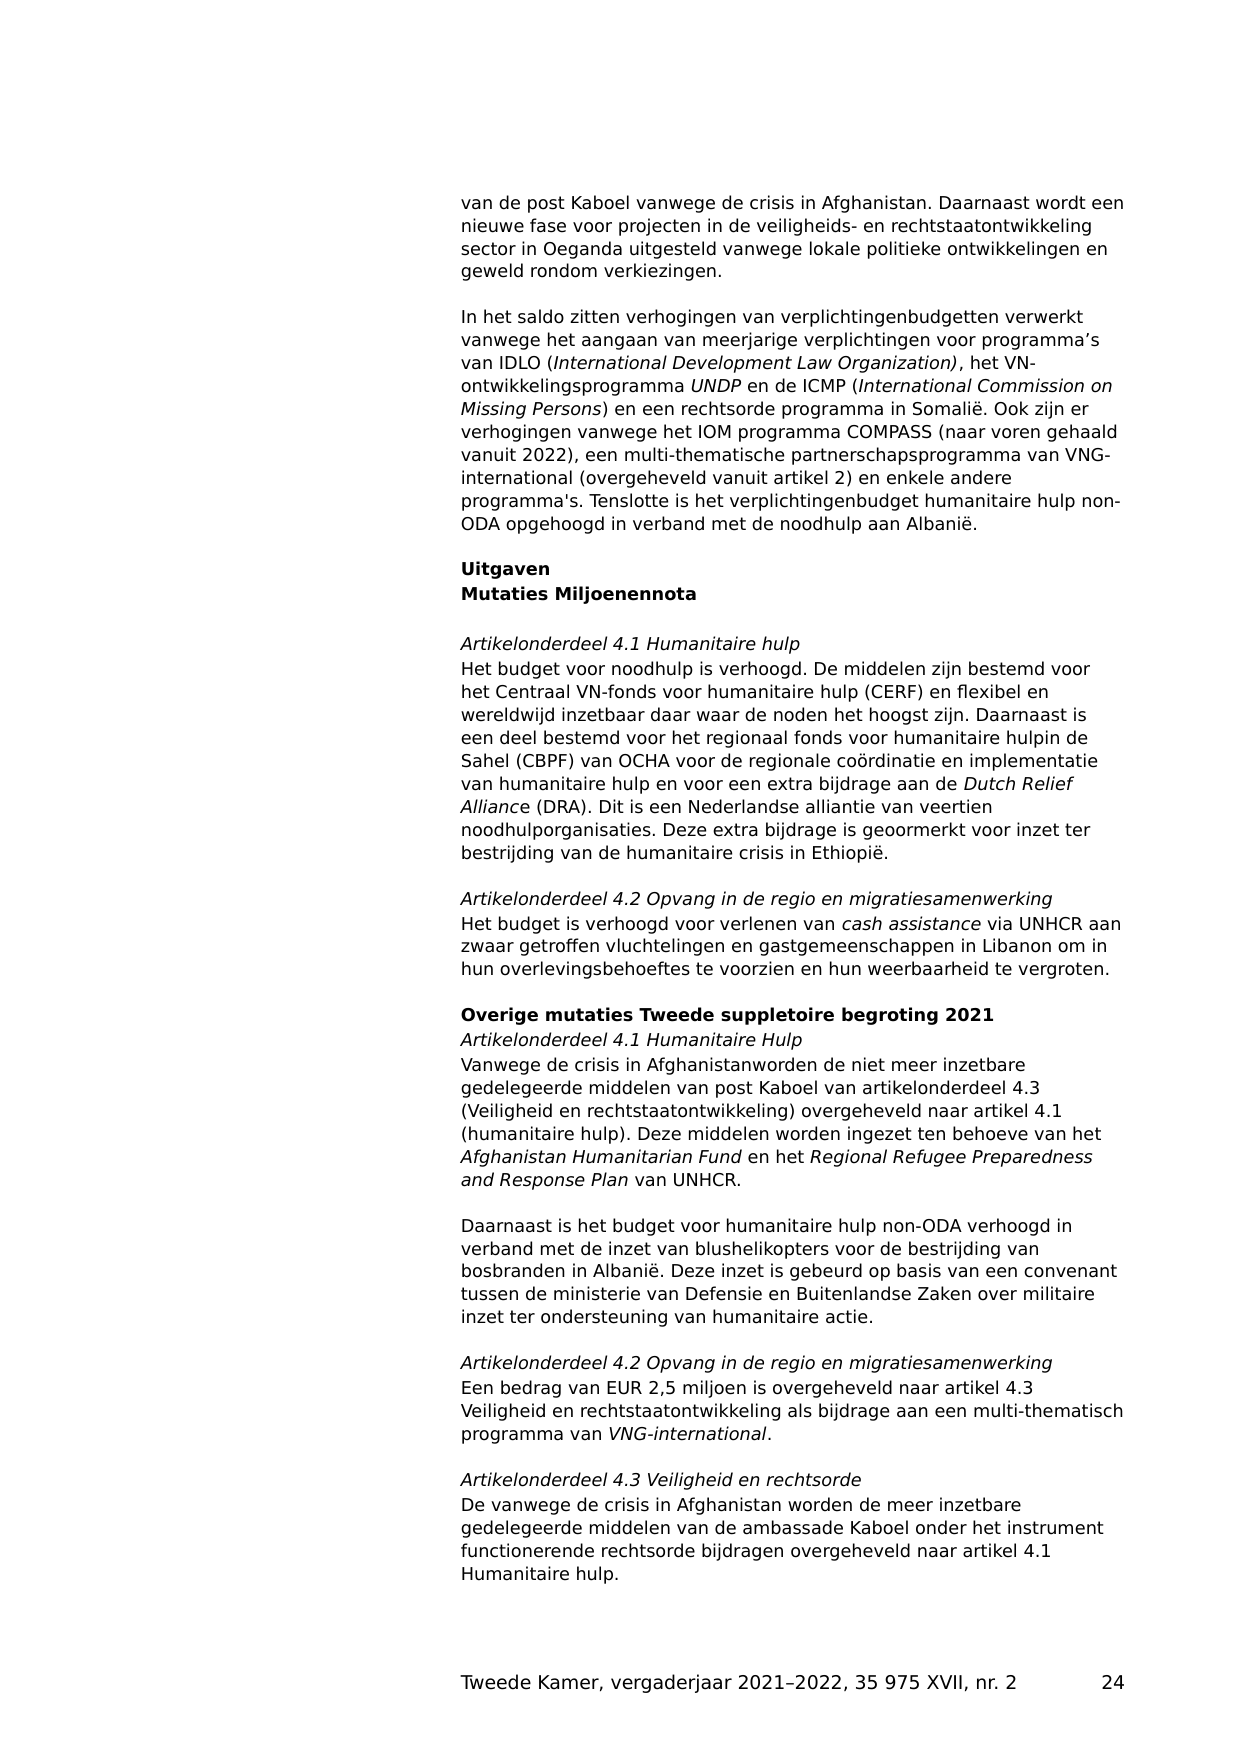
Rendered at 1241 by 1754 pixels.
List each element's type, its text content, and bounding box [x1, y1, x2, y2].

text Artikelonderdeel 4.2 Opvang in de regio en migratiesamenwerking [461, 887, 1125, 909]
text Artikelonderdeel 4.2 Opvang in de regio en migratiesamenwerking [461, 1351, 1125, 1374]
text Artikelonderdeel 4.1 Humanitaire hulp [461, 632, 1125, 655]
text Uitgaven [461, 557, 1125, 580]
text In het saldo zitten verhogingen van verplichtingenbudgetten verwerkt vanwege het aangaan van meerjarige verplichtingen voor programma’s van IDLO (International Development Law Organization), het VN-ontwikkelingsprogramma UNDP en de ICMP (International Commission on Missing Persons) en een rechtsorde programma in Somalië. Ook zijn er verhogingen vanwege het IOM programma COMPASS (naar voren gehaald vanuit 2022), een multi-thematische partnerschapsprogramma van VNG-international (overgeheveld vanuit artikel 2) en enkele andere programma's. Tenslotte is het verplichtingenbudget humanitaire hulp non-ODA opgehoogd in verband met de noodhulp aan Albanië. [461, 305, 1125, 534]
text Artikelonderdeel 4.3 Veiligheid en rechtsorde [461, 1468, 1125, 1491]
text Vanwege de crisis in Afghanistanworden de niet meer inzetbare gedelegeerde middelen van post Kaboel van artikelonderdeel 4.3 (Veiligheid en rechtstaatontwikkeling) overgeheveld naar artikel 4.1 (humanitaire hulp). Deze middelen worden ingezet ten behoeve van het Afghanistan Humanitarian Fund en het Regional Refugee Preparedness and Response Plan van UNHCR. [461, 1053, 1125, 1191]
text Mutaties Miljoenennota [461, 582, 1125, 605]
text De vanwege de crisis in Afghanistan worden de meer inzetbare gedelegeerde middelen van de ambassade Kaboel onder het instrument functionerende rechtsorde bijdragen overgeheveld naar artikel 4.1 Humanitaire hulp. [461, 1493, 1125, 1584]
text Het budget is verhoogd voor verlenen van cash assistance via UNHCR aan zwaar getroffen vluchtelingen en gastgemeenschappen in Libanon om in hun overlevingsbehoeftes te voorzien en hun weerbaarheid te vergroten. [461, 912, 1125, 980]
text Overige mutaties Tweede suppletoire begroting 2021 [461, 1003, 1125, 1026]
text Een bedrag van EUR 2,5 miljoen is overgeheveld naar artikel 4.3 Veiligheid en rechtstaatontwikkeling als bijdrage aan een multi-thematisch programma van VNG-international. [461, 1376, 1125, 1445]
text Daarnaast is het budget voor humanitaire hulp non-ODA verhoogd in verband met de inzet van blushelikopters voor de bestrijding van bosbranden in Albanië. Deze inzet is gebeurd op basis van een convenant tussen de ministerie van Defensie en Buitenlandse Zaken over militaire inzet ter ondersteuning van humanitaire actie. [461, 1214, 1125, 1328]
text van de post Kaboel vanwege de crisis in Afghanistan. Daarnaast wordt een nieuwe fase voor projecten in de veiligheids- en rechtstaatontwikkeling sector in Oeganda uitgesteld vanwege lokale politieke ontwikkelingen en geweld rondom verkiezingen. [461, 191, 1125, 282]
text Het budget voor noodhulp is verhoogd. De middelen zijn bestemd voor het Centraal VN-fonds voor humanitaire hulp (CERF) en flexibel en wereldwijd inzetbaar daar waar de noden het hoogst zijn. Daarnaast is een deel bestemd voor het regionaal fonds voor humanitaire hulpin de Sahel (CBPF) van OCHA voor de regionale coördinatie en implementatie van humanitaire hulp en voor een extra bijdrage aan de Dutch Relief Alliance (DRA). Dit is een Nederlandse alliantie van veertien noodhulporganisaties. Deze extra bijdrage is geoormerkt voor inzet ter bestrijding van de humanitaire crisis in Ethiopië. [461, 657, 1125, 864]
text Artikelonderdeel 4.1 Humanitaire Hulp [461, 1028, 1125, 1051]
